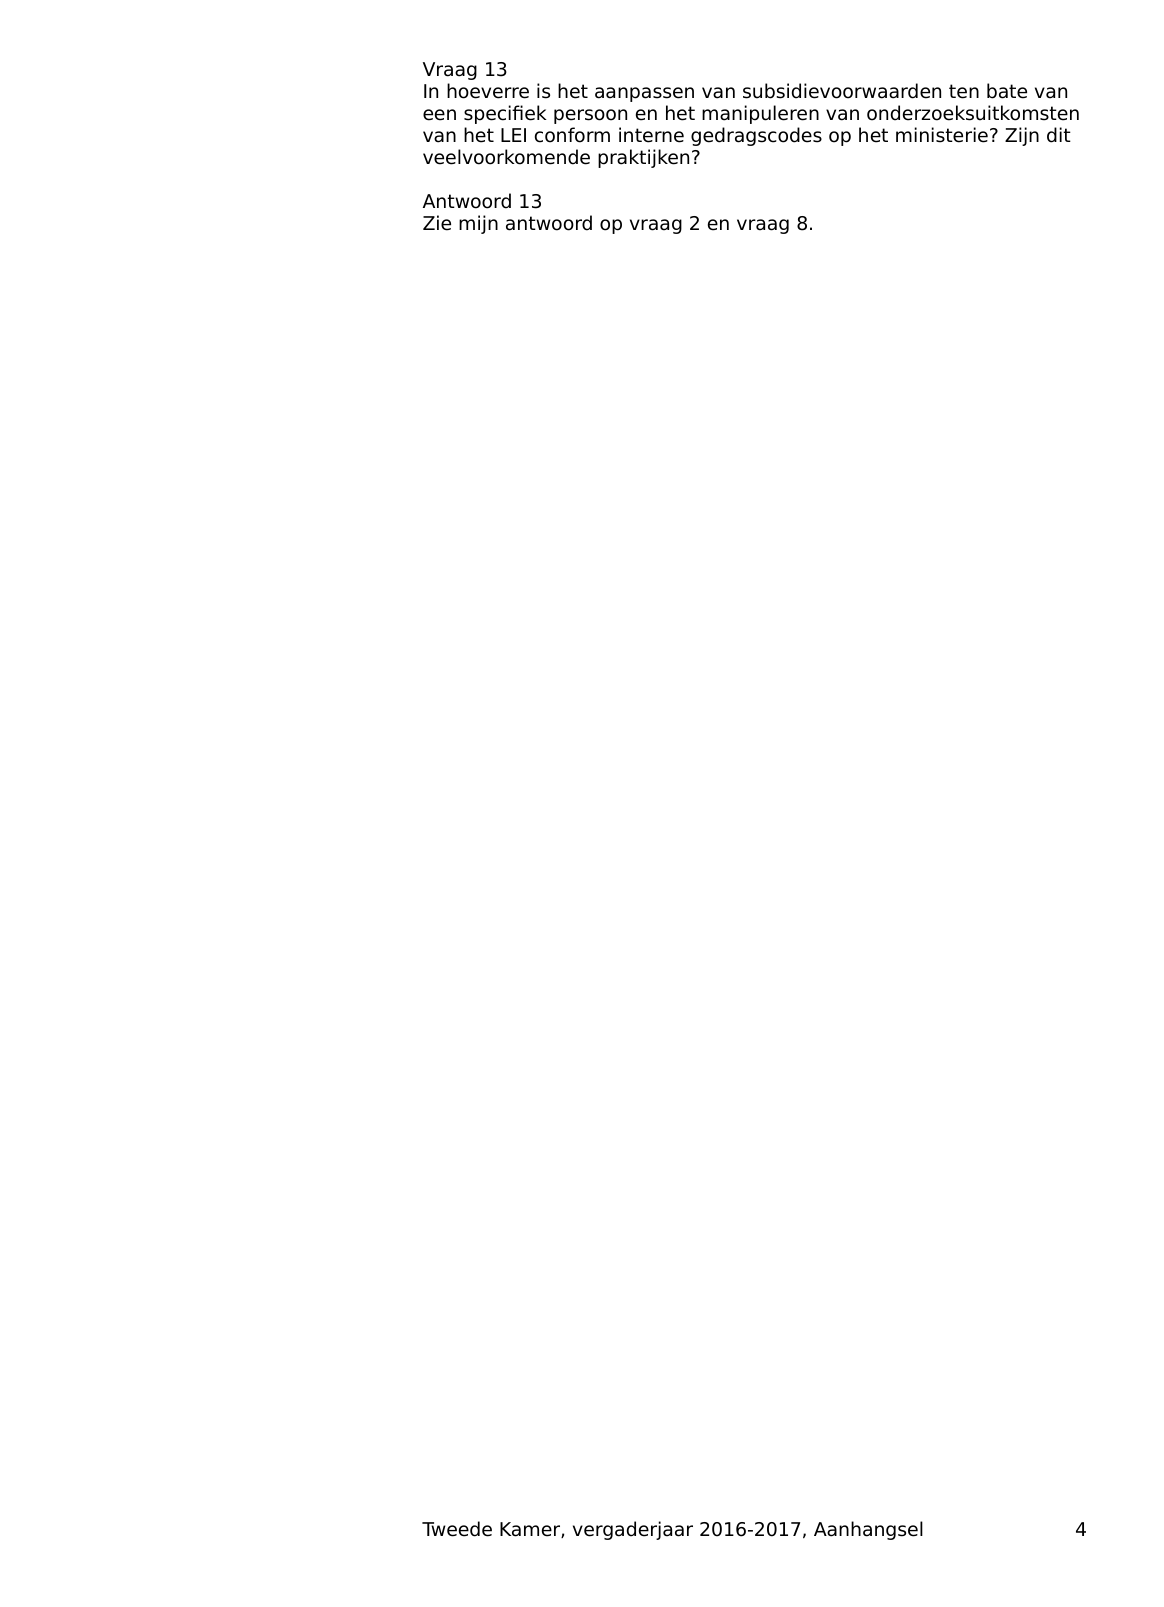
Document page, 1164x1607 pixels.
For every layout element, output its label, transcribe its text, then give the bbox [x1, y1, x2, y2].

text Zie mijn antwoord op vraag 2 en vraag 8. [422, 213, 1087, 235]
text In hoeverre is het aanpassen van subsidievoorwaarden ten bate van een specifiek persoon en het manipuleren van onderzoeksuitkomsten van het LEI conform interne gedragscodes op het ministerie? Zijn dit veelvoorkomende praktijken? [422, 81, 1087, 169]
text Antwoord 13 [422, 191, 1087, 213]
text Vraag 13 [422, 59, 1087, 81]
